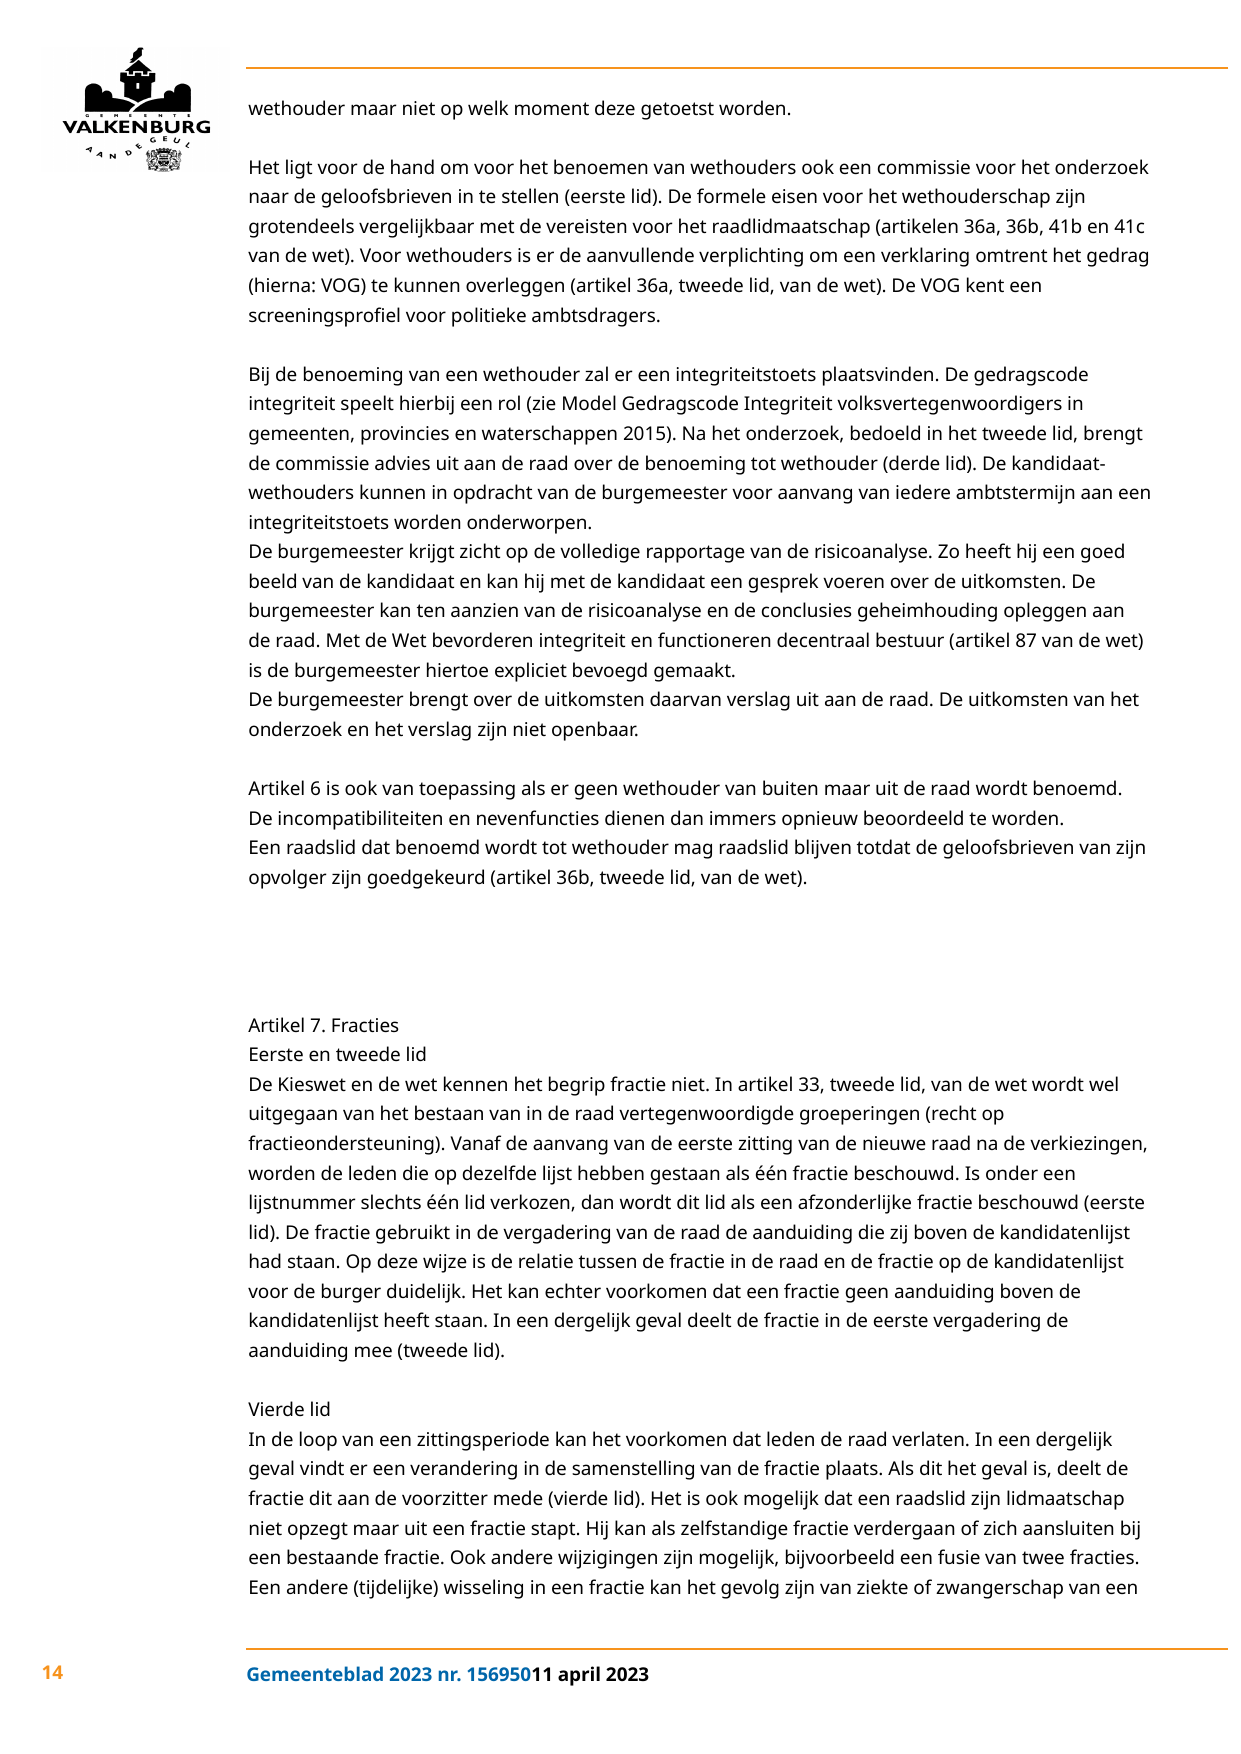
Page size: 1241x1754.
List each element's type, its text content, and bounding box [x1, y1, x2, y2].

text Een raadslid dat benoemd wordt tot wethouder mag raadslid blijven totdat de geloofsbrieven van zijn opvolger zijn goedgekeurd (artikel 36b, tweede lid, van de wet). [248, 834, 1152, 890]
text Het ligt voor de hand om voor het benoemen van wethouders ook een commissie voor het onderzoek naar de geloofsbrieven in te stellen (eerste lid). De formele eisen voor het wethouderschap zijn grotendeels vergelijkbaar met de vereisten voor het raadlidmaatschap (artikelen 36a, 36b, 41b en 41c van de wet). Voor wethouders is er de aanvullende verplichting om een verklaring omtrent het gedrag (hierna: VOG) te kunnen overleggen (artikel 36a, tweede lid, van de wet). De VOG kent een screeningsprofiel voor politieke ambtsdragers. [248, 154, 1152, 328]
text De burgemeester krijgt zicht op de volledige rapportage van de risicoanalyse. Zo heeft hij een goed beeld van de kandidaat en kan hij met de kandidaat een gesprek voeren over de uitkomsten. De burgemeester kan ten aanzien van de risicoanalyse en de conclusies geheimhouding opleggen aan de raad. Met de Wet bevorderen integriteit en functioneren decentraal bestuur (artikel 87 van de wet) is de burgemeester hiertoe expliciet bevoegd gemaakt. [248, 538, 1152, 683]
text wethouder maar niet op welk moment deze getoetst worden. [248, 95, 1152, 121]
text Bij de benoeming van een wethouder zal er een integriteitstoets plaatsvinden. De gedragscode integriteit speelt hierbij een rol (zie Model Gedragscode Integriteit volksvertegenwoordigers in gemeenten, provincies en waterschappen 2015). Na het onderzoek, bedoeld in het tweede lid, brengt de commissie advies uit aan de raad over de benoeming tot wethouder (derde lid). De kandidaat-wethouders kunnen in opdracht van de burgemeester voor aanvang van iedere ambtstermijn aan een integriteitstoets worden onderworpen. [248, 361, 1152, 535]
text In de loop van een zittingsperiode kan het voorkomen dat leden de raad verlaten. In een dergelijk geval vindt er een verandering in de samenstelling van de fractie plaats. Als dit het geval is, deelt de fractie dit aan de voorzitter mede (vierde lid). Het is ook mogelijk dat een raadslid zijn lidmaatschap niet opzegt maar uit een fractie stapt. Hij kan als zelfstandige fractie verdergaan of zich aansluiten bij een bestaande fractie. Ook andere wijzigingen zijn mogelijk, bijvoorbeeld een fusie van twee fracties. Een andere (tijdelijke) wisseling in een fractie kan het gevolg zijn van ziekte of zwangerschap van een [248, 1426, 1152, 1600]
text Vierde lid [248, 1396, 1152, 1422]
picture [41, 47, 231, 172]
text Artikel 6 is ook van toepassing als er geen wethouder van buiten maar uit de raad wordt benoemd. De incompatibiliteiten en nevenfuncties dienen dan immers opnieuw beoordeeld te worden. [248, 775, 1152, 831]
text Artikel 7. Fracties [248, 1012, 1152, 1038]
text De burgemeester brengt over de uitkomsten daarvan verslag uit aan de raad. De uitkomsten van het onderzoek en het verslag zijn niet openbaar. [248, 686, 1152, 742]
text De Kieswet en de wet kennen het begrip fractie niet. In artikel 33, tweede lid, van de wet wordt wel uitgegaan van het bestaan van in de raad vertegenwoordigde groeperingen (recht op fractieondersteuning). Vanaf de aanvang van de eerste zitting van de nieuwe raad na de verkiezingen, worden de leden die op dezelfde lijst hebben gestaan als één fractie beschouwd. Is onder een lijstnummer slechts één lid verkozen, dan wordt dit lid als een afzonderlijke fractie beschouwd (eerste lid). De fractie gebruikt in de vergadering van de raad de aanduiding die zij boven de kandidatenlijst had staan. Op deze wijze is de relatie tussen de fractie in de raad en de fractie op de kandidatenlijst voor de burger duidelijk. Het kan echter voorkomen dat een fractie geen aanduiding boven de kandidatenlijst heeft staan. In een dergelijk geval deelt de fractie in de eerste vergadering de aanduiding mee (tweede lid). [248, 1071, 1152, 1363]
text Eerste en tweede lid [248, 1041, 1152, 1067]
